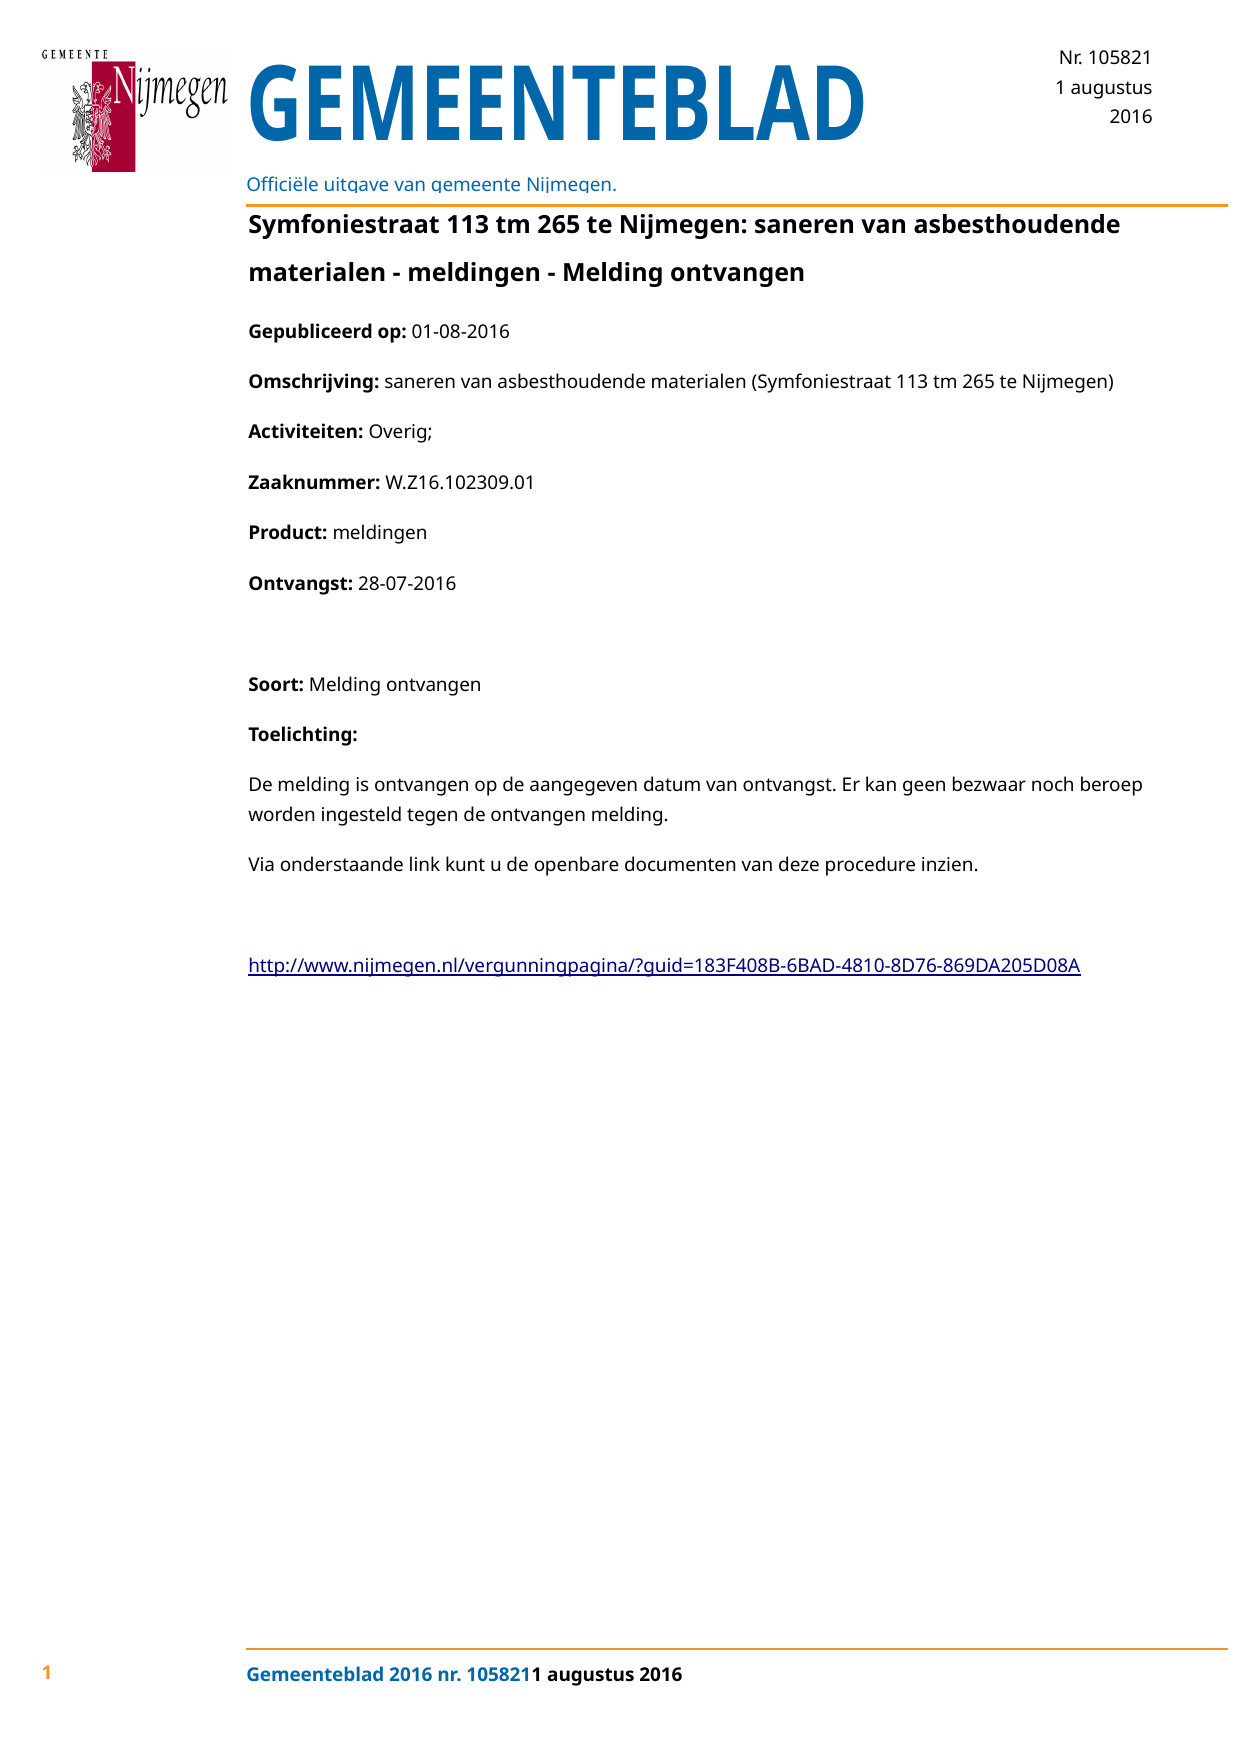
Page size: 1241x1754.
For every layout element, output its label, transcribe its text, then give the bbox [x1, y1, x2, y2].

text Zaaknummer: W.Z16.102309.01 [248, 469, 1152, 495]
text De melding is ontvangen op de aangegeven datum van ontvangst. Er kan geen bezwaar noch beroep worden ingesteld tegen de ontvangen melding. [248, 772, 1152, 827]
text Via onderstaande link kunt u de openbare documenten van deze procedure inzien. [248, 852, 1152, 877]
text Product: meldingen [248, 519, 1152, 545]
text Symfoniestraat 113 tm 265 te Nijmegen: saneren van asbesthoudende materialen - meldingen - Melding ontvangen [248, 207, 1152, 288]
text Toelichting: [248, 721, 1152, 747]
picture [41, 47, 231, 172]
text Gepubliceerd op: 01-08-2016 [248, 318, 1152, 344]
text http://www.nijmegen.nl/vergunningpagina/?guid=183F408B-6BAD-4810-8D76-869DA205D08A [248, 952, 1152, 978]
text Omschrijving: saneren van asbesthoudende materialen (Symfoniestraat 113 tm 265 te Nijmegen) [248, 368, 1152, 394]
text Soort: Melding ontvangen [248, 671, 1152, 697]
text Activiteiten: Overig; [248, 419, 1152, 444]
text Ontvangst: 28-07-2016 [248, 570, 1152, 596]
